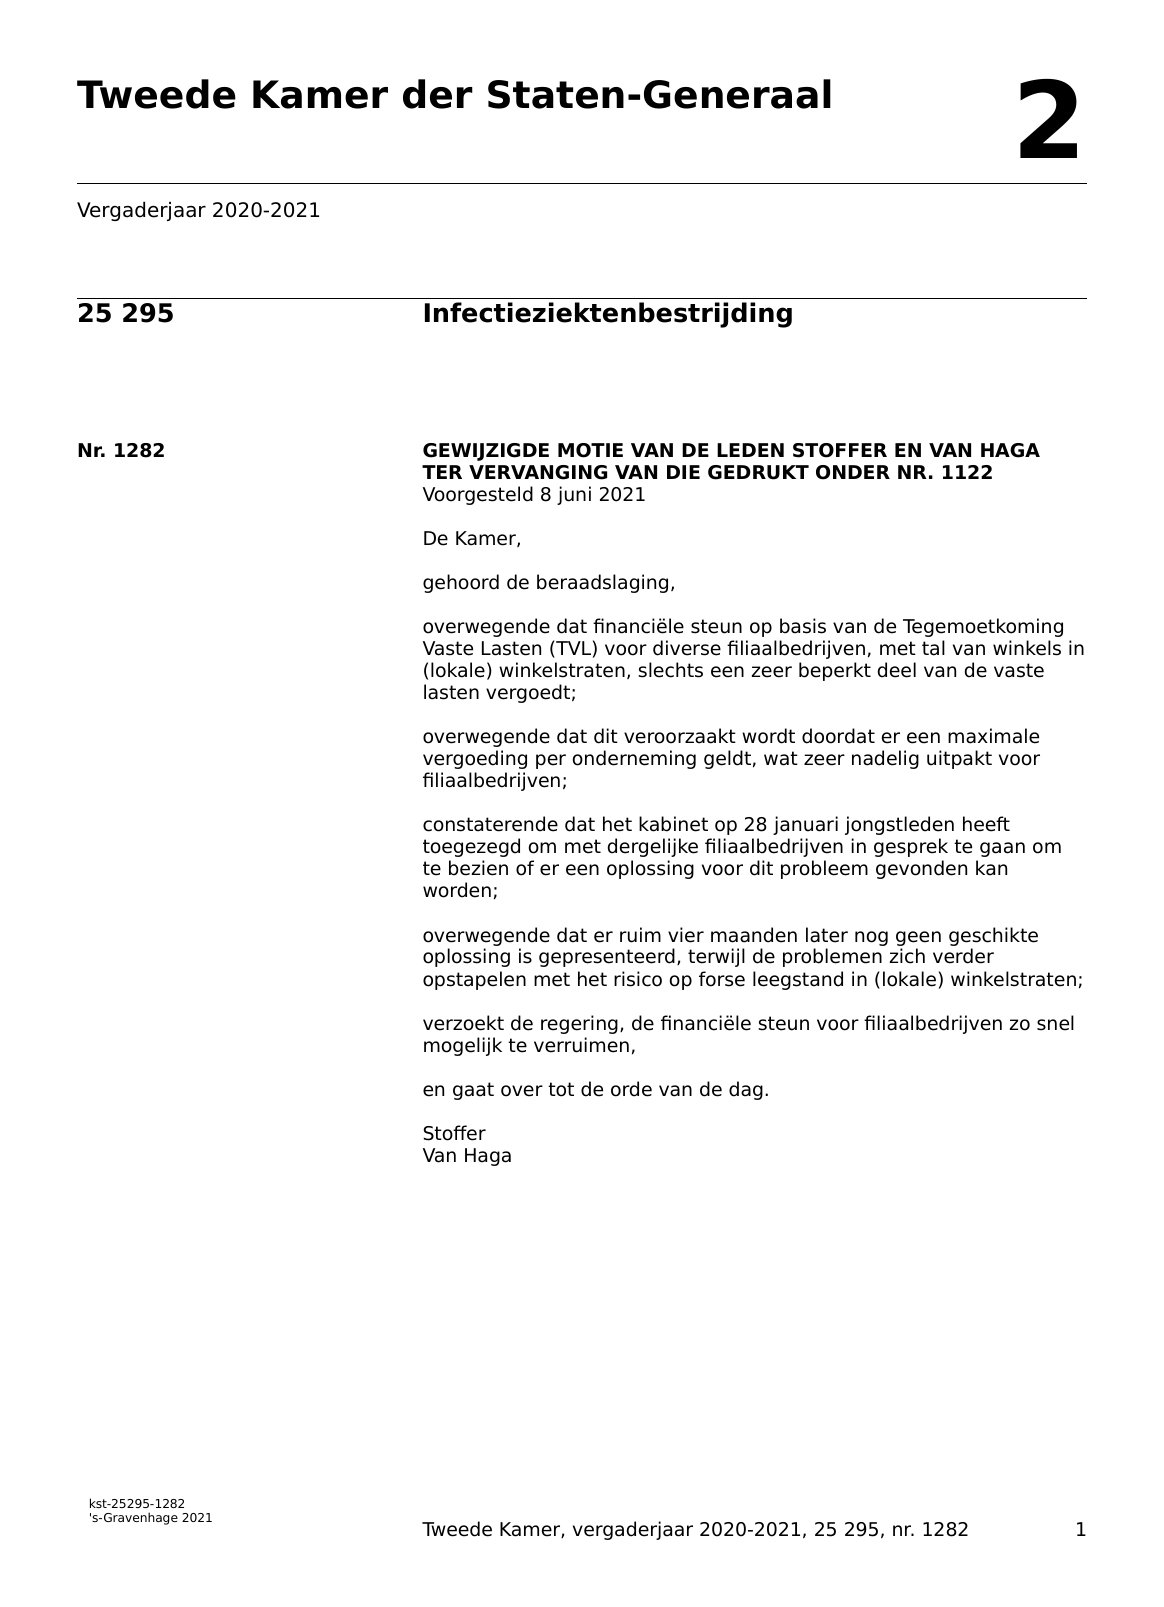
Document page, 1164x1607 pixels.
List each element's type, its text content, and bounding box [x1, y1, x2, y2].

text Voorgesteld 8 juni 2021 [422, 484, 1087, 506]
table_header 2 [886, 59, 1087, 183]
text De Kamer, [422, 528, 1087, 550]
subtitle Nr. 1282 GEWIJZIGDE MOTIE VAN DE LEDEN STOFFER EN VAN HAGA TER VERVANGING VAN DIE GEDRUKT ONDER NR. 1122 [77, 440, 1087, 484]
subtitle 25 295 Infectieziektenbestrijding [77, 299, 1087, 329]
text 's-Gravenhage 2021 [88, 1511, 323, 1525]
table_cell Vergaderjaar 2020-2021 [77, 184, 1087, 298]
text Stoffer [422, 1123, 1087, 1145]
text gehoord de beraadslaging, [422, 572, 1087, 594]
text overwegende dat dit veroorzaakt wordt doordat er een maximale vergoeding per onderneming geldt, wat zeer nadelig uitpakt voor filiaalbedrijven; [422, 726, 1087, 792]
text verzoekt de regering, de financiële steun voor filiaalbedrijven zo snel mogelijk te verruimen, [422, 1013, 1087, 1057]
text constaterende dat het kabinet op 28 januari jongstleden heeft toegezegd om met dergelijke filiaalbedrijven in gesprek te gaan om te bezien of er een oplossing voor dit probleem gevonden kan worden; [422, 814, 1087, 902]
text overwegende dat financiële steun op basis van de Tegemoetkoming Vaste Lasten (TVL) voor diverse filiaalbedrijven, met tal van winkels in (lokale) winkelstraten, slechts een zeer beperkt deel van de vaste lasten vergoedt; [422, 616, 1087, 704]
text Van Haga [422, 1145, 1087, 1167]
text kst-25295-1282 [88, 1497, 323, 1511]
table_header Tweede Kamer der Staten-Generaal [77, 59, 886, 183]
text overwegende dat er ruim vier maanden later nog geen geschikte oplossing is gepresenteerd, terwijl de problemen zich verder opstapelen met het risico op forse leegstand in (lokale) winkelstraten; [422, 924, 1087, 990]
text en gaat over tot de orde van de dag. [422, 1079, 1087, 1101]
